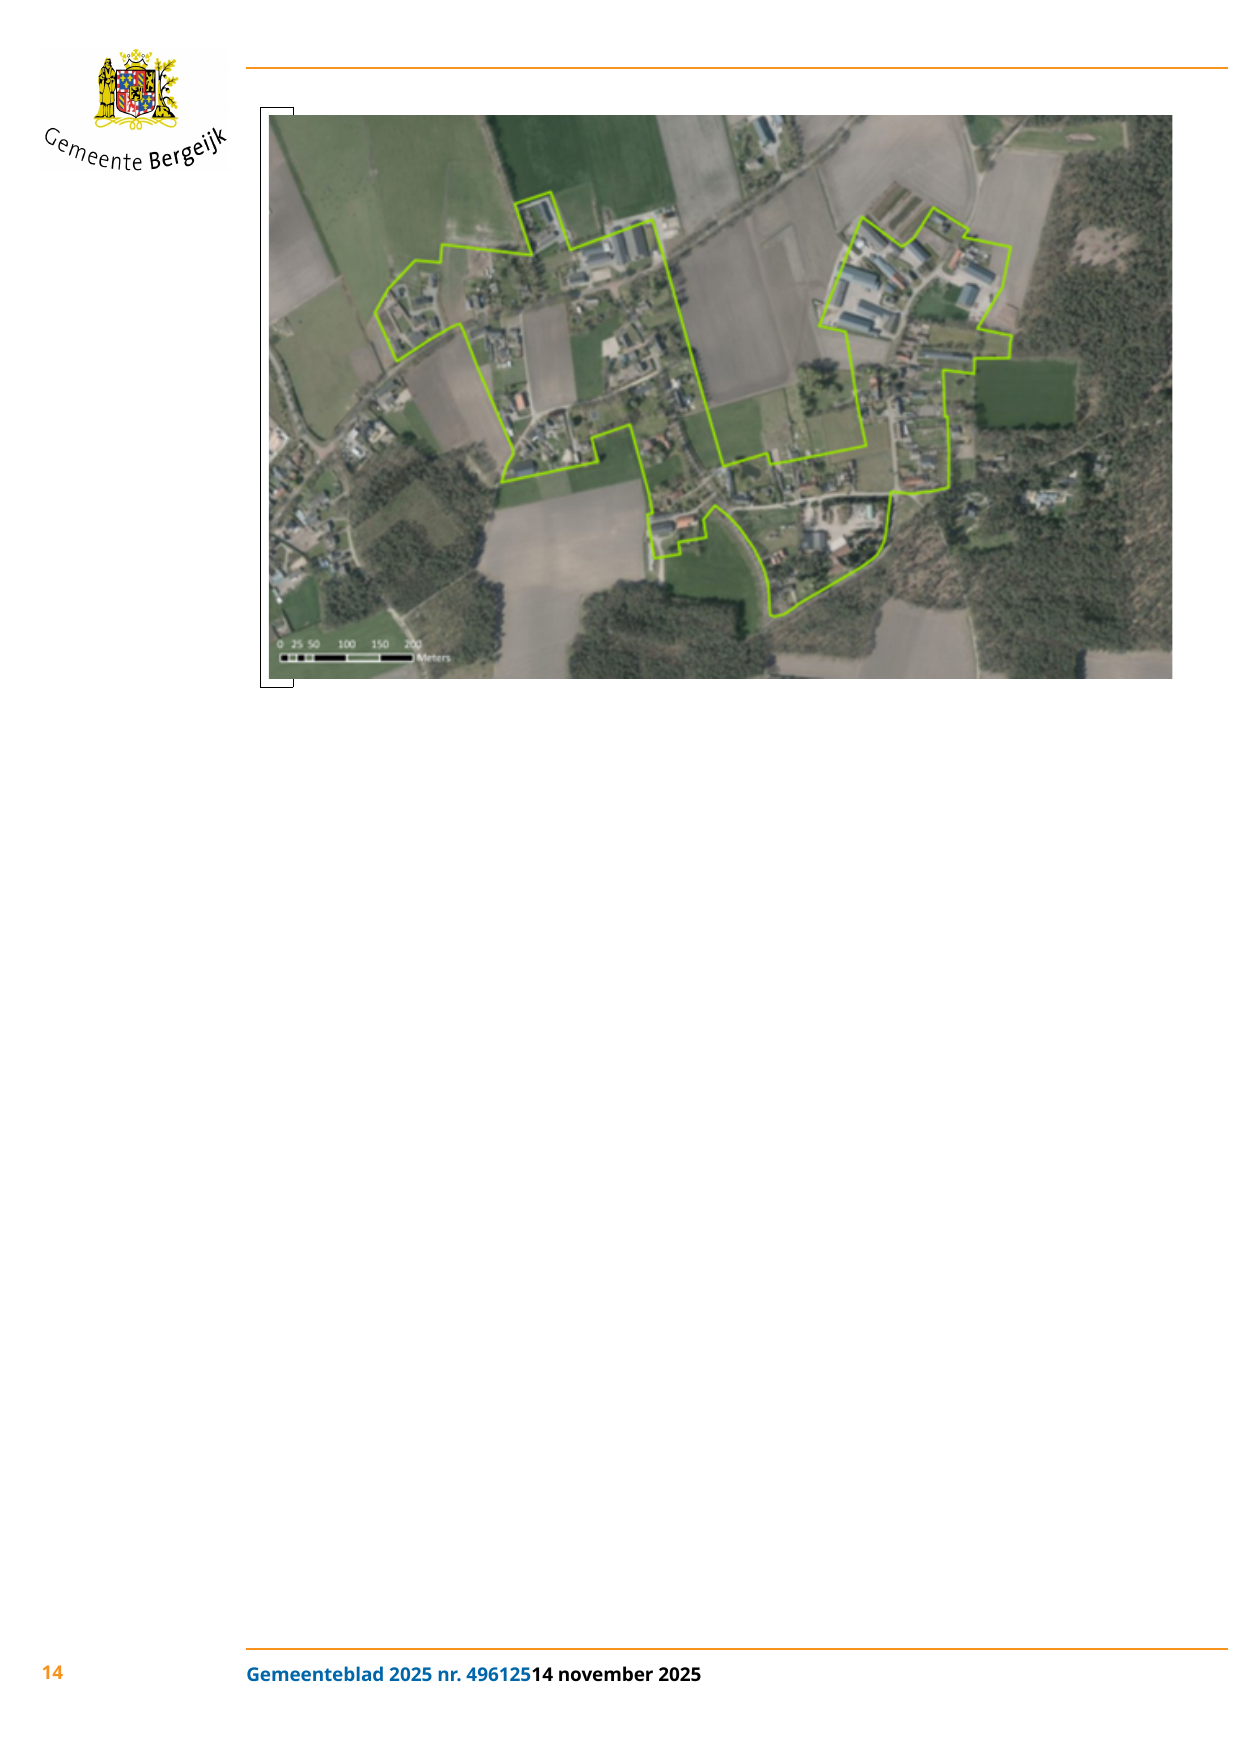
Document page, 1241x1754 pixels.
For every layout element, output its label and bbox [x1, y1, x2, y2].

picture [268, 115, 1173, 679]
picture [41, 47, 231, 172]
